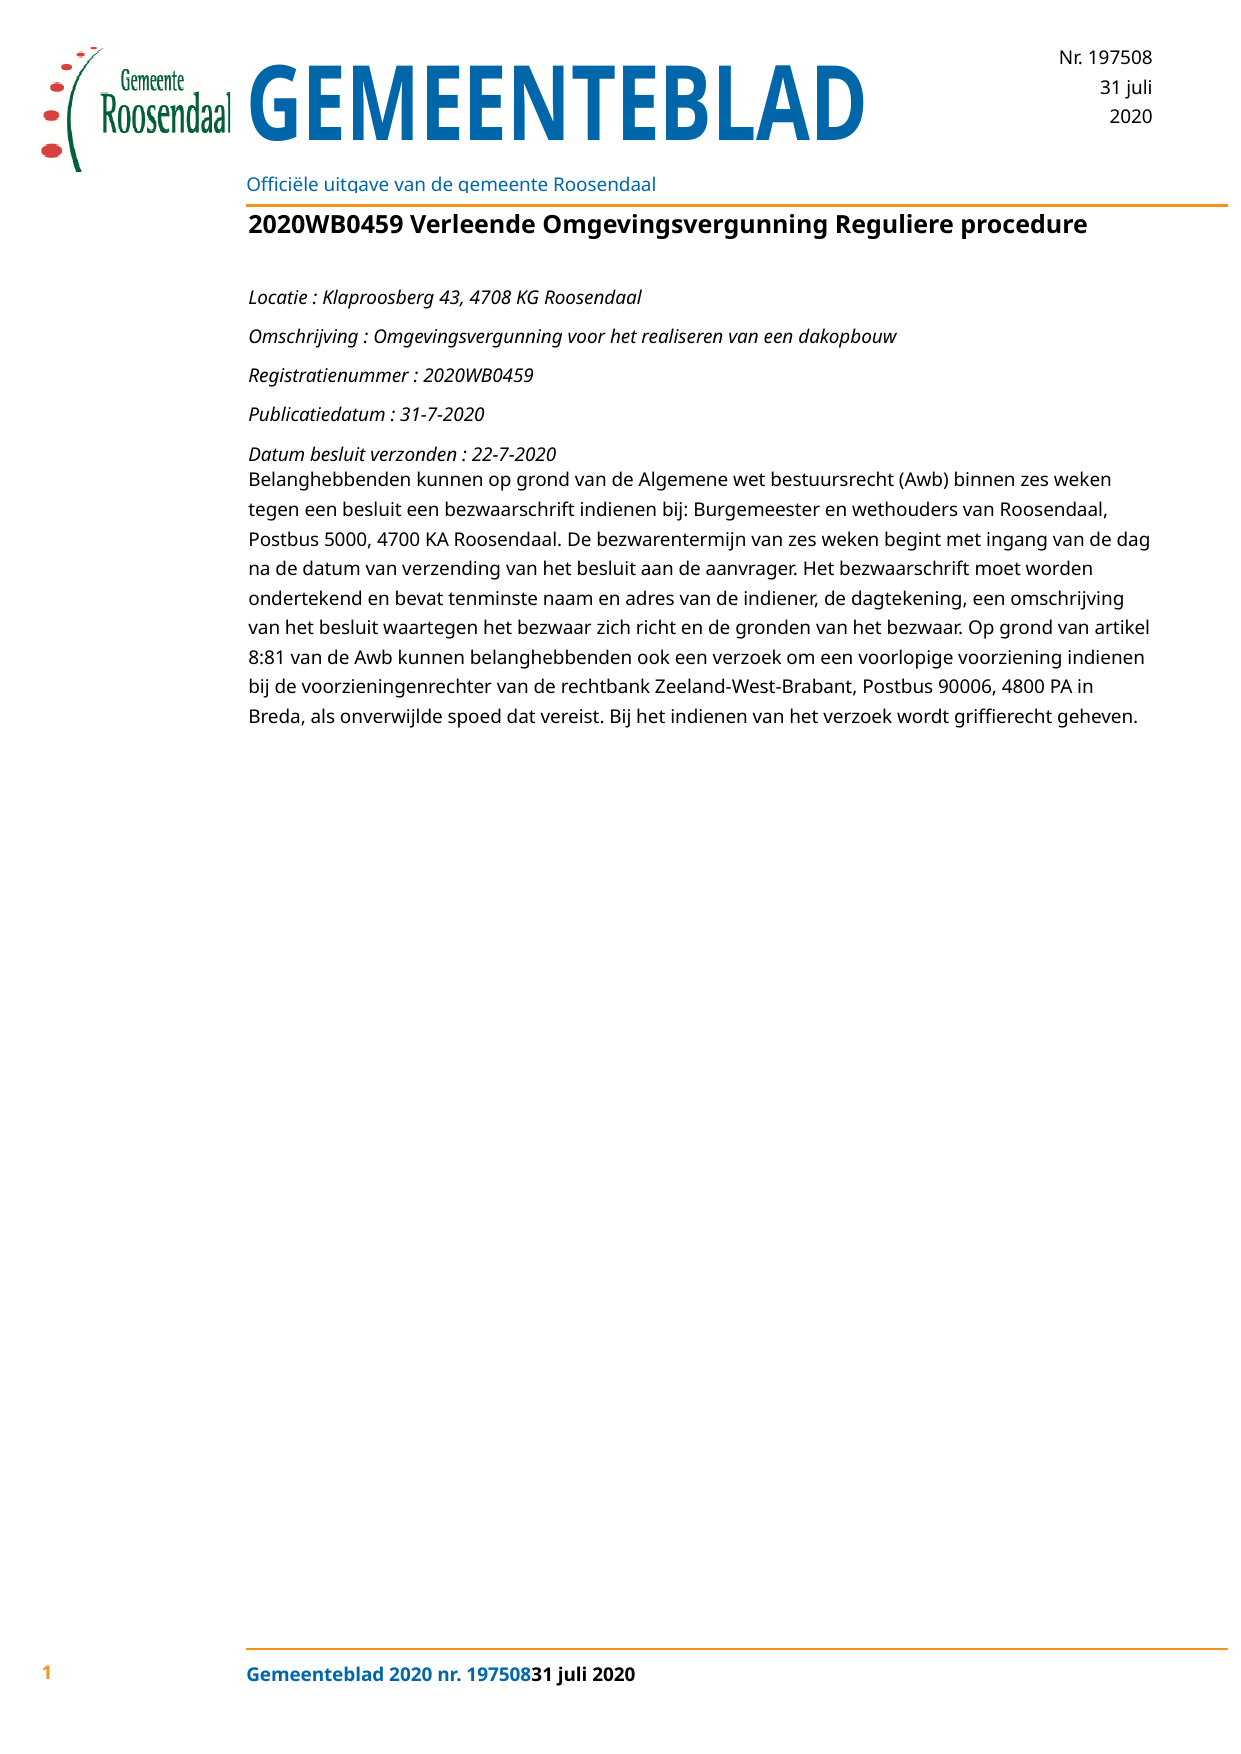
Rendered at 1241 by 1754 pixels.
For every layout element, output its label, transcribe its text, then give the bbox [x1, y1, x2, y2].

text Omschrijving : Omgevingsvergunning voor het realiseren van een dakopbouw [248, 323, 1152, 349]
text 2020WB0459 Verleende Omgevingsvergunning Reguliere procedure [248, 207, 1152, 241]
text Belanghebbenden kunnen op grond van de Algemene wet bestuursrecht (Awb) binnen zes weken tegen een besluit een bezwaarschrift indienen bij: Burgemeester en wethouders van Roosendaal, Postbus 5000, 4700 KA Roosendaal. De bezwarentermijn van zes weken begint met ingang van de dag na de datum van verzending van het besluit aan de aanvrager. Het bezwaarschrift moet worden ondertekend en bevat tenminste naam en adres van de indiener, de dagtekening, een omschrijving van het besluit waartegen het bezwaar zich richt en de gronden van het bezwaar. Op grond van artikel 8:81 van de Awb kunnen belanghebbenden ook een verzoek om een voorlopige voorziening indienen bij de voorzieningenrechter van de rechtbank Zeeland-West-Brabant, Postbus 90006, 4800 PA in Breda, als onverwijlde spoed dat vereist. Bij het indienen van het verzoek wordt griffierecht geheven. [248, 467, 1152, 729]
text Registratienummer : 2020WB0459 [248, 362, 1152, 388]
text Datum besluit verzonden : 22-7-2020 [248, 441, 1152, 467]
text Locatie : Klaproosberg 43, 4708 KG Roosendaal [248, 284, 1152, 309]
picture [41, 47, 231, 172]
text Publicatiedatum : 31-7-2020 [248, 402, 1152, 427]
